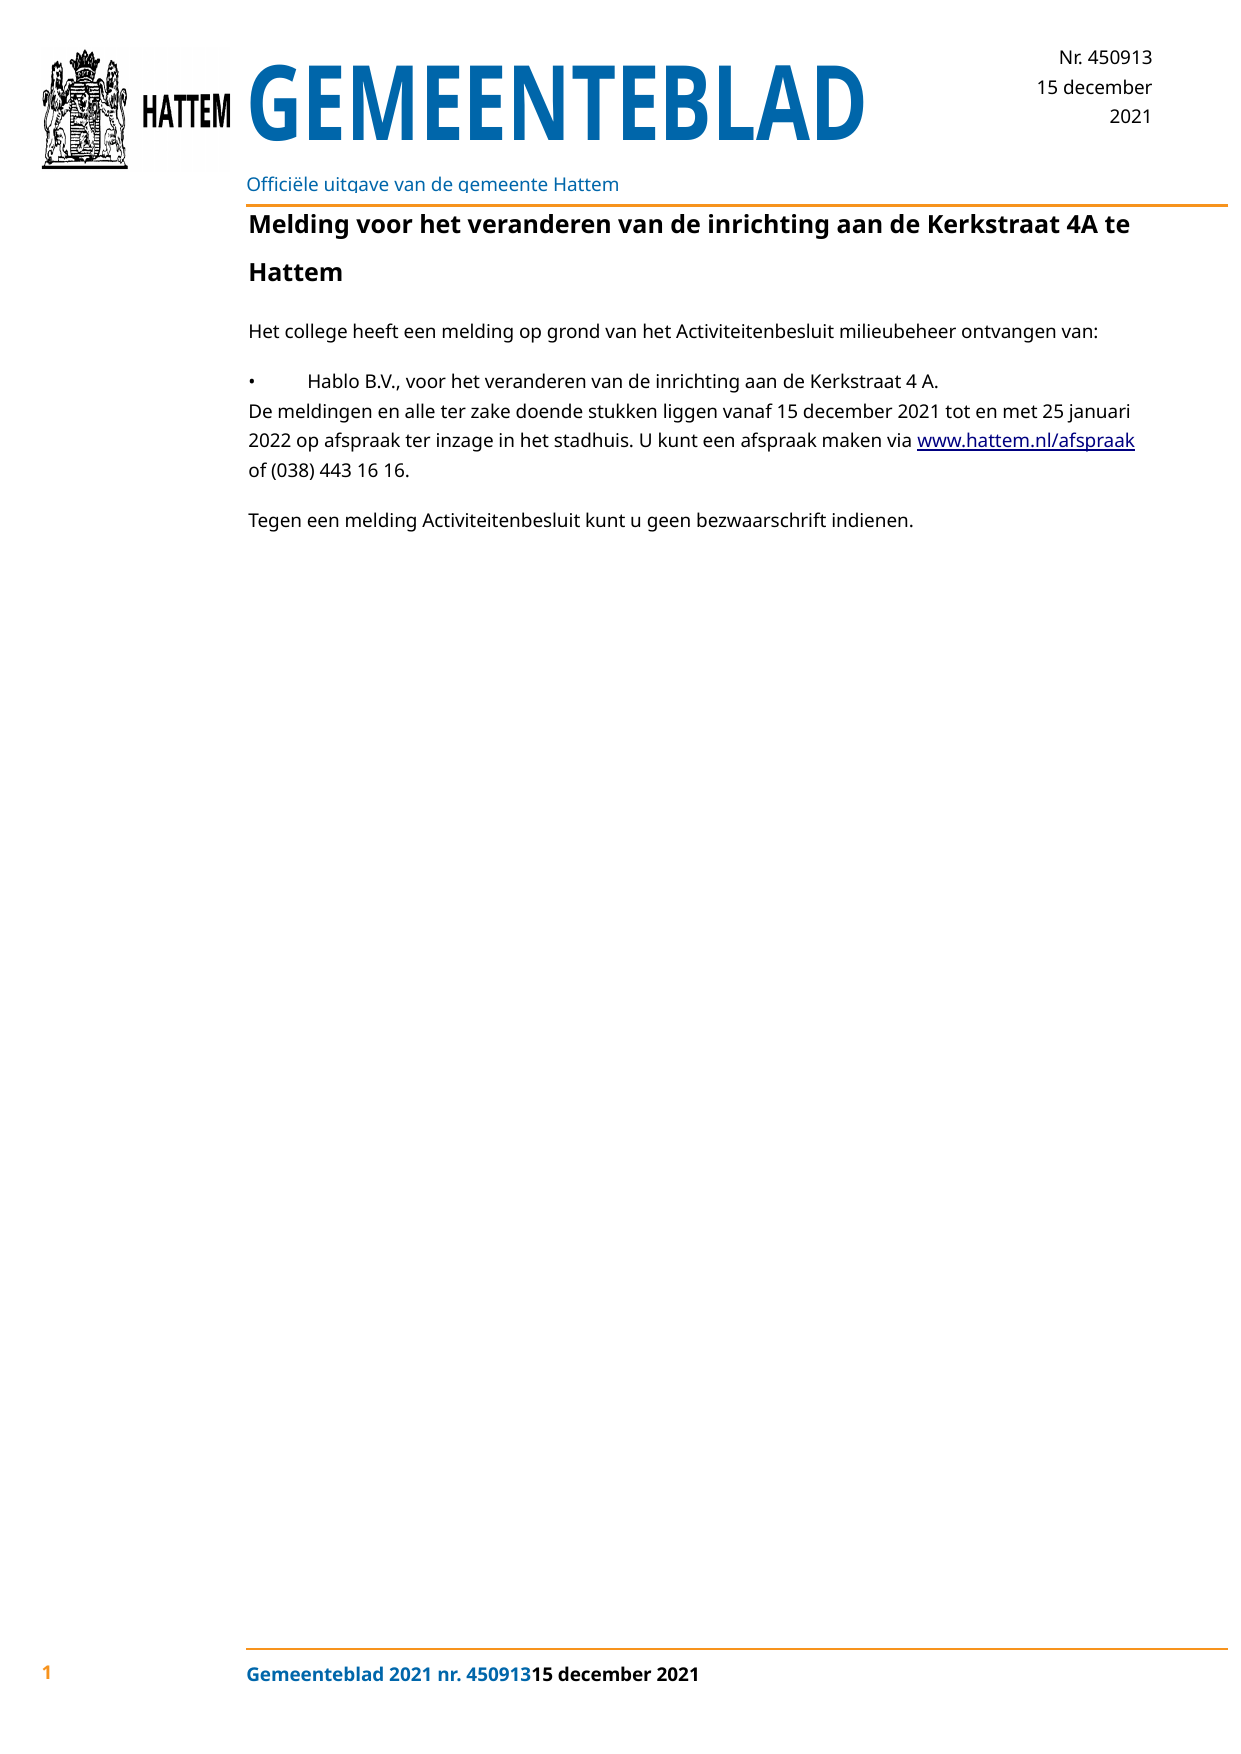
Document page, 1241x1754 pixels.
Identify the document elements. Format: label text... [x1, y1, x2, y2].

text Tegen een melding Activiteitenbesluit kunt u geen bezwaarschrift indienen. [248, 507, 1152, 533]
text De meldingen en alle ter zake doende stukken liggen vanaf 15 december 2021 tot en met 25 januari 2022 op afspraak ter inzage in het stadhuis. U kunt een afspraak maken via www.hattem.nl/afspraak of (038) 443 16 16. [248, 398, 1152, 483]
text Melding voor het veranderen van de inrichting aan de Kerkstraat 4A te Hattem [248, 207, 1152, 288]
text Het college heeft een melding op grond van het Activiteitenbesluit milieubeheer ontvangen van: [248, 318, 1152, 344]
picture [41, 47, 231, 172]
list Hablo B.V., voor het veranderen van de inrichting aan de Kerkstraat 4 A. [248, 368, 1152, 394]
